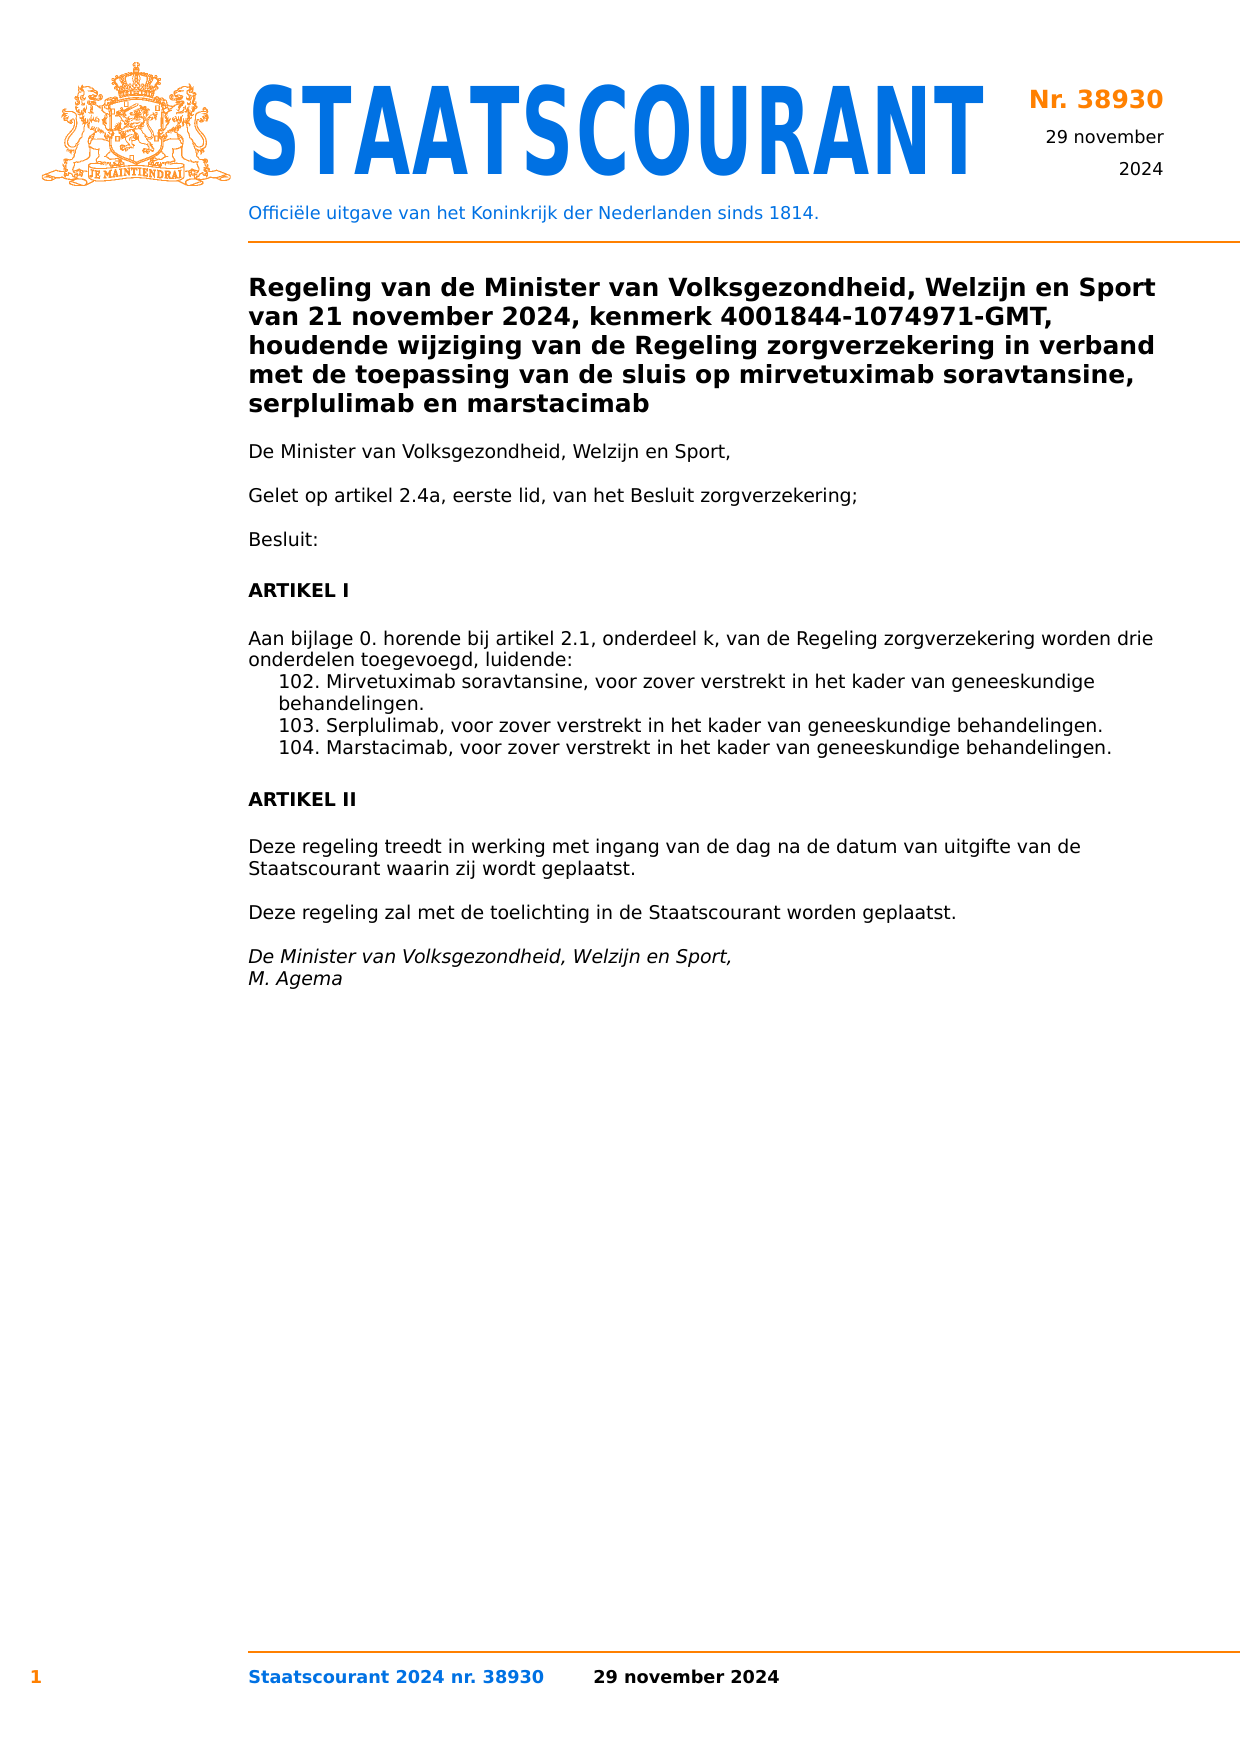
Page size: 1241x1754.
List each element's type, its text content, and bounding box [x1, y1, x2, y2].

text Deze regeling treedt in werking met ingang van de dag na de datum van uitgifte van de Staatscourant waarin zij wordt geplaatst. [248, 836, 1163, 880]
table_header [25, 62, 248, 241]
table_cell 2024 [998, 153, 1240, 203]
subtitle ARTIKEL I [248, 580, 1163, 602]
text 103. Serplulimab, voor zover verstrekt in het kader van geneeskundige behandelingen. [278, 715, 1163, 737]
text De Minister van Volksgezondheid, Welzijn en Sport, [248, 441, 1163, 463]
text 104. Marstacimab, voor zover verstrekt in het kader van geneeskundige behandelingen. [278, 737, 1163, 759]
subtitle Regeling van de Minister van Volksgezondheid, Welzijn en Sport van 21 november 2024, kenmerk 4001844-1074971-GMT, houdende wijziging van de Regeling zorgverzekering in verband met de toepassing van de sluis op mirvetuximab soravtansine, serplulimab en marstacimab [248, 273, 1163, 419]
text Aan bijlage 0. horende bij artikel 2.1, onderdeel k, van de Regeling zorgverzekering worden drie onderdelen toegevoegd, luidende: [248, 627, 1163, 671]
table_header STAATSCOURANT [248, 62, 998, 203]
table_cell Officiële uitgave van het Koninkrijk der Nederlanden sinds 1814. [248, 203, 1240, 241]
text Deze regeling zal met de toelichting in de Staatscourant worden geplaatst. [248, 902, 1163, 924]
subtitle ARTIKEL II [248, 789, 1163, 811]
table_header Nr. 38930 [998, 62, 1240, 121]
picture [41, 62, 231, 186]
text De Minister van Volksgezondheid, Welzijn en Sport, M. Agema [248, 946, 1163, 990]
table_cell 29 november [998, 121, 1240, 153]
text 102. Mirvetuximab soravtansine, voor zover verstrekt in het kader van geneeskundige behandelingen. [278, 671, 1163, 715]
text Besluit: [248, 528, 1163, 550]
text Gelet op artikel 2.4a, eerste lid, van het Besluit zorgverzekering; [248, 484, 1163, 507]
